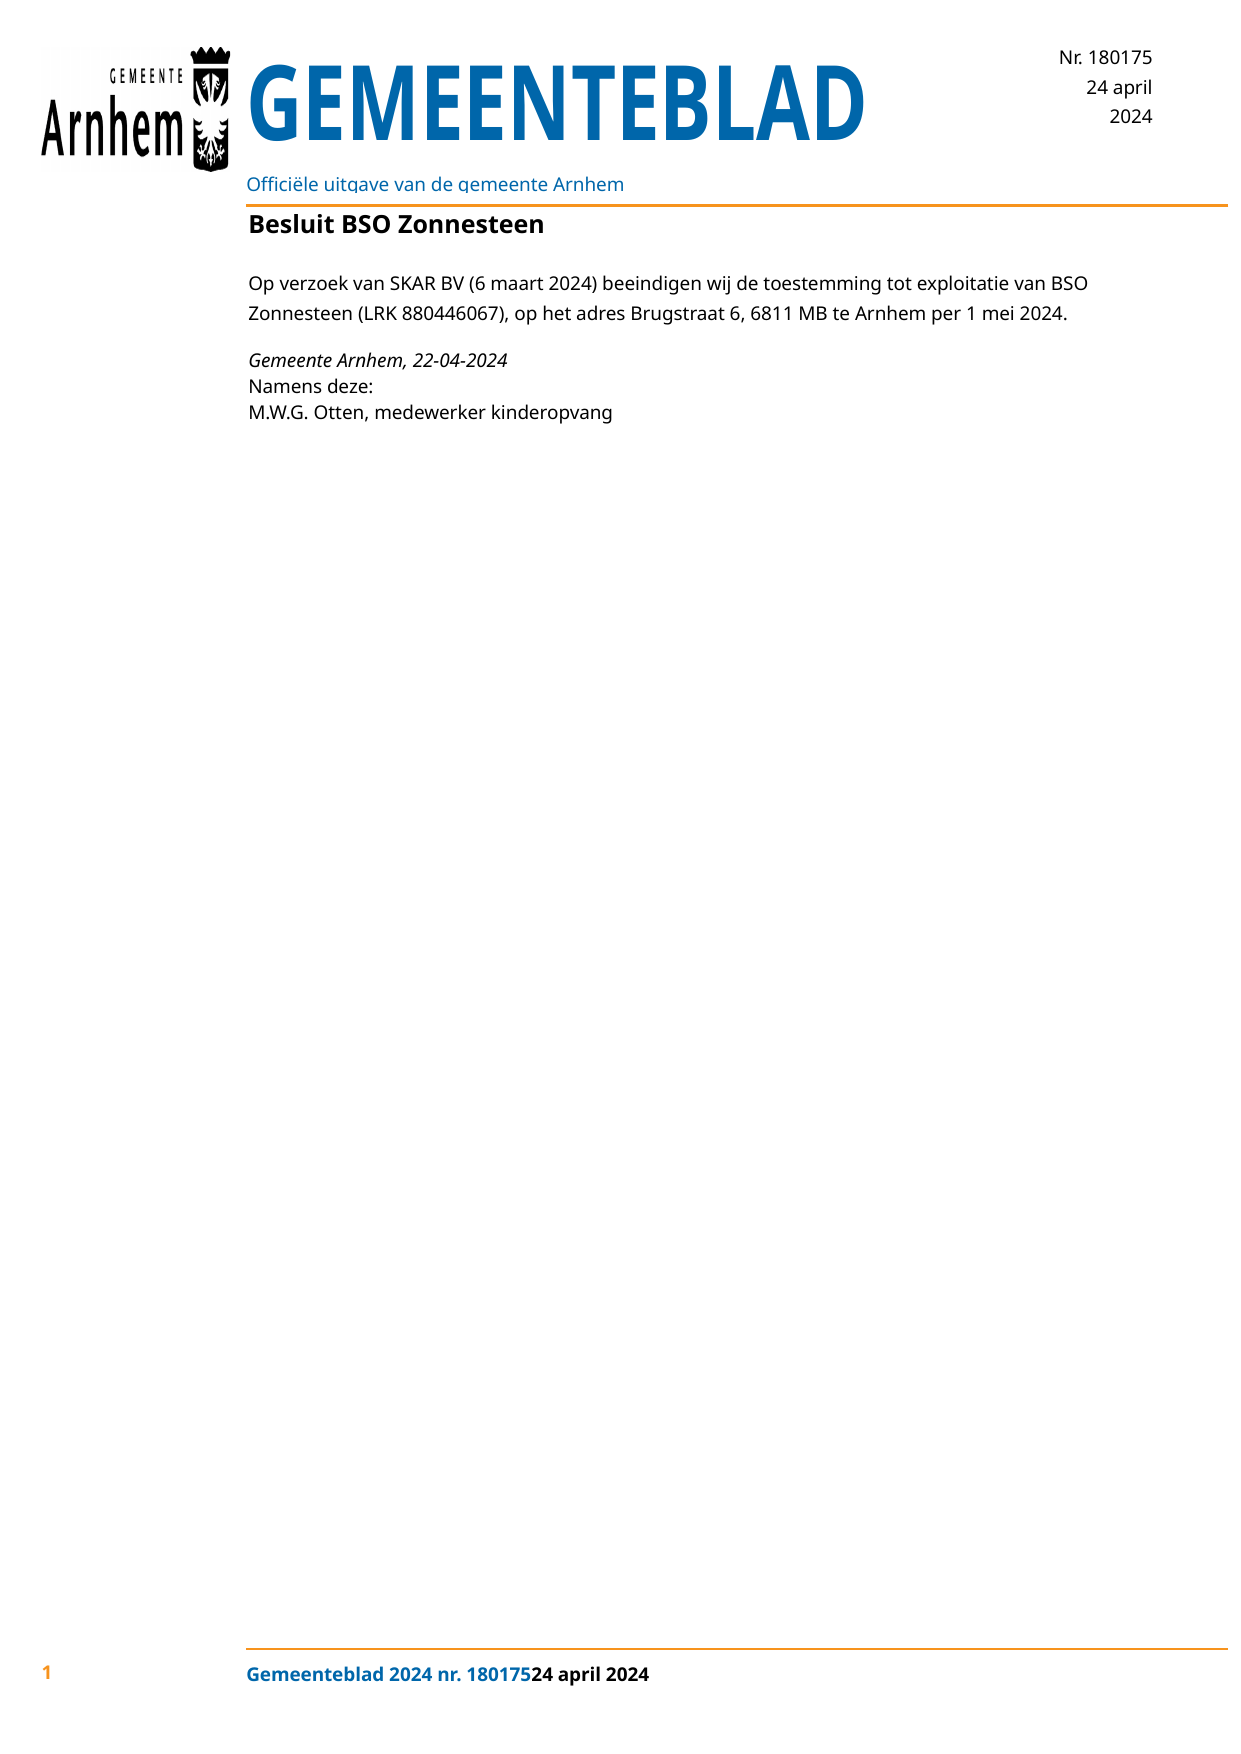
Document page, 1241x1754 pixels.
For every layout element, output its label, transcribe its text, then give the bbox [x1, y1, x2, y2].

text Namens deze: [248, 373, 1152, 399]
text Gemeente Arnhem, 22-04-2024 [248, 348, 1152, 373]
text Besluit BSO Zonnesteen [248, 207, 1152, 241]
text M.W.G. Otten, medewerker kinderopvang [248, 399, 1152, 425]
picture [41, 47, 231, 172]
text Op verzoek van SKAR BV (6 maart 2024) beeindigen wij de toestemming tot exploitatie van BSO Zonnesteen (LRK 880446067), op het adres Brugstraat 6, 6811 MB te Arnhem per 1 mei 2024. [248, 270, 1152, 326]
